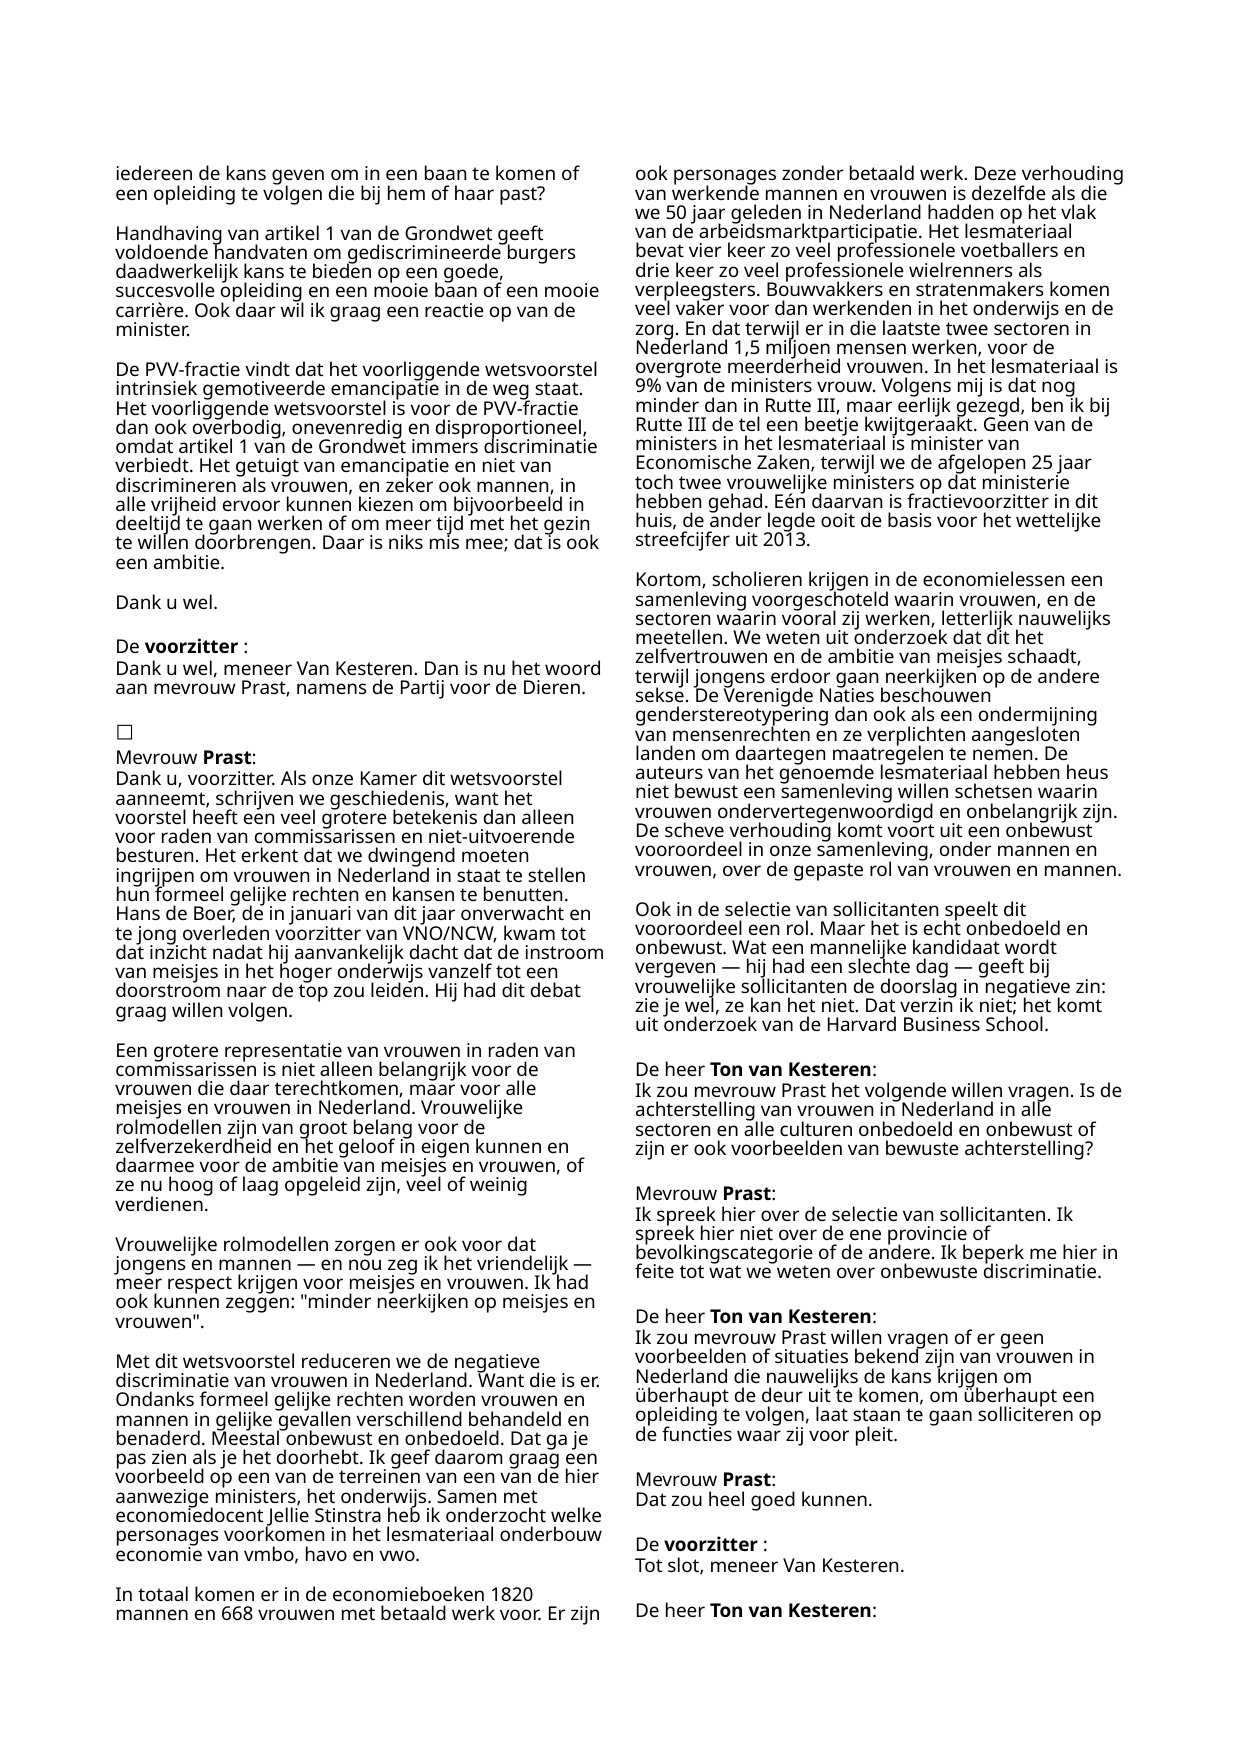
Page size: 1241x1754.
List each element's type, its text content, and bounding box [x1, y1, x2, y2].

text Met dit wetsvoorstel reduceren we de negatieve discriminatie van vrouwen in Nederland. Want die is er. Ondanks formeel gelijke rechten worden vrouwen en mannen in gelijke gevallen verschillend behandeld en benaderd. Meestal onbewust en onbedoeld. Dat ga je pas zien als je het doorhebt. Ik geef daarom graag een voorbeeld op een van de terreinen van een van de hier aanwezige ministers, het onderwijs. Samen met economiedocent Jellie Stinstra heb ik onderzocht welke personages voorkomen in het lesmateriaal onderbouw economie van vmbo, havo en vwo. [115, 1353, 605, 1565]
text De voorzitter : [115, 634, 605, 659]
text Ik zou mevrouw Prast het volgende willen vragen. Is de achterstelling van vrouwen in Nederland in alle sectoren en alle culturen onbedoeld en onbewust of zijn er ook voorbeelden van bewuste achterstelling? [635, 1082, 1125, 1159]
text Vrouwelijke rolmodellen zorgen er ook voor dat jongens en mannen — en nou zeg ik het vriendelijk — meer respect krijgen voor meisjes en vrouwen. Ik had ook kunnen zeggen: "minder neerkijken op meisjes en vrouwen". [115, 1236, 605, 1332]
text De heer Ton van Kesteren: [635, 1056, 1125, 1082]
text Mevrouw Prast: [635, 1180, 1125, 1206]
text Ik zou mevrouw Prast willen vragen of er geen voorbeelden of situaties bekend zijn van vrouwen in Nederland die nauwelijks de kans krijgen om überhaupt de deur uit te komen, om überhaupt een opleiding te volgen, laat staan te gaan solliciteren op de functies waar zij voor pleit. [635, 1329, 1125, 1445]
text De heer Ton van Kesteren: [635, 1303, 1125, 1329]
text Dank u wel. [115, 594, 605, 613]
text Een grotere representatie van vrouwen in raden van commissarissen is niet alleen belangrijk voor de vrouwen die daar terechtkomen, maar voor alle meisjes en vrouwen in Nederland. Vrouwelijke rolmodellen zijn van groot belang voor de zelfverzekerdheid en het geloof in eigen kunnen en daarmee voor de ambitie van meisjes en vrouwen, of ze nu hoog of laag opgeleid zijn, veel of weinig verdienen. [115, 1042, 605, 1215]
text Dank u, voorzitter. Als onze Kamer dit wetsvoorstel aanneemt, schrijven we geschiedenis, want het voorstel heeft een veel grotere betekenis dan alleen voor raden van commissarissen en niet-uitvoerende besturen. Het erkent dat we dwingend moeten ingrijpen om vrouwen in Nederland in staat te stellen hun formeel gelijke rechten en kansen te benutten. Hans de Boer, de in januari van dit jaar onverwacht en te jong overleden voorzitter van VNO/NCW, kwam tot dat inzicht nadat hij aanvankelijk dacht dat de instroom van meisjes in het hoger onderwijs vanzelf tot een doorstroom naar de top zou leiden. Hij had dit debat graag willen volgen. [115, 770, 605, 1021]
text Ik spreek hier over de selectie van sollicitanten. Ik spreek hier niet over de ene provincie of bevolkingscategorie of de andere. Ik beperk me hier in feite tot wat we weten over onbewuste discriminatie. [635, 1206, 1125, 1283]
text Kortom, scholieren krijgen in de economielessen een samenleving voorgeschoteld waarin vrouwen, en de sectoren waarin vooral zij werken, letterlijk nauwelijks meetellen. We weten uit onderzoek dat dit het zelfvertrouwen en de ambitie van meisjes schaadt, terwijl jongens erdoor gaan neerkijken op de andere sekse. De Verenigde Naties beschouwen genderstereotypering dan ook als een ondermijning van mensenrechten en ze verplichten aangesloten landen om daartegen maatregelen te nemen. De auteurs van het genoemde lesmateriaal hebben heus niet bewust een samenleving willen schetsen waarin vrouwen ondervertegenwoordigd en onbelangrijk zijn. De scheve verhouding komt voort uit een onbewust vooroordeel in onze samenleving, onder mannen en vrouwen, over de gepaste rol van vrouwen en mannen. [635, 571, 1125, 880]
text ook personages zonder betaald werk. Deze verhouding van werkende mannen en vrouwen is dezelfde als die we 50 jaar geleden in Nederland hadden op het vlak van de arbeidsmarktparticipatie. Het lesmateriaal bevat vier keer zo veel professionele voetballers en drie keer zo veel professionele wielrenners als verpleegsters. Bouwvakkers en stratenmakers komen veel vaker voor dan werkenden in het onderwijs en de zorg. En dat terwijl er in die laatste twee sectoren in Nederland 1,5 miljoen mensen werken, voor de overgrote meerderheid vrouwen. In het lesmateriaal is 9% van de ministers vrouw. Volgens mij is dat nog minder dan in Rutte III, maar eerlijk gezegd, ben ik bij Rutte III de tel een beetje kwijtgeraakt. Geen van de ministers in het lesmateriaal is minister van Economische Zaken, terwijl we de afgelopen 25 jaar toch twee vrouwelijke ministers op dat ministerie hebben gehad. Eén daarvan is fractievoorzitter in dit huis, de ander legde ooit de basis voor het wettelijke streefcijfer uit 2013. [635, 165, 1125, 551]
text Dank u wel, meneer Van Kesteren. Dan is nu het woord aan mevrouw Prast, namens de Partij voor de Dieren. [115, 659, 605, 698]
text Mevrouw Prast: [635, 1466, 1125, 1491]
text Dat zou heel goed kunnen. [635, 1491, 1125, 1511]
text iedereen de kans geven om in een baan te komen of een opleiding te volgen die bij hem of haar past? [115, 165, 605, 204]
text Mevrouw Prast: [115, 744, 605, 770]
text ⬜ [115, 719, 605, 744]
text In totaal komen er in de economieboeken 1820 mannen en 668 vrouwen met betaald werk voor. Er zijn [115, 1586, 605, 1624]
text Ook in de selectie van sollicitanten speelt dit vooroordeel een rol. Maar het is echt onbedoeld en onbewust. Wat een mannelijke kandidaat wordt vergeven — hij had een slechte dag — geeft bij vrouwelijke sollicitanten de doorslag in negatieve zin: zie je wel, ze kan het niet. Dat verzin ik niet; het komt uit onderzoek van de Harvard Business School. [635, 901, 1125, 1035]
text De PVV-fractie vindt dat het voorliggende wetsvoorstel intrinsiek gemotiveerde emancipatie in de weg staat. Het voorliggende wetsvoorstel is voor de PVV-fractie dan ook overbodig, onevenredig en disproportioneel, omdat artikel 1 van de Grondwet immers discriminatie verbiedt. Het getuigt van emancipatie en niet van discrimineren als vrouwen, en zeker ook mannen, in alle vrijheid ervoor kunnen kiezen om bijvoorbeeld in deeltijd te gaan werken of om meer tijd met het gezin te willen doorbrengen. Daar is niks mis mee; dat is ook een ambitie. [115, 361, 605, 573]
text Handhaving van artikel 1 van de Grondwet geeft voldoende handvaten om gediscrimineerde burgers daadwerkelijk kans te bieden op een goede, succesvolle opleiding en een mooie baan of een mooie carrière. Ook daar wil ik graag een reactie op van de minister. [115, 224, 605, 340]
text De voorzitter : [635, 1532, 1125, 1557]
text De heer Ton van Kesteren: [635, 1597, 1125, 1623]
text Tot slot, meneer Van Kesteren. [635, 1557, 1125, 1577]
